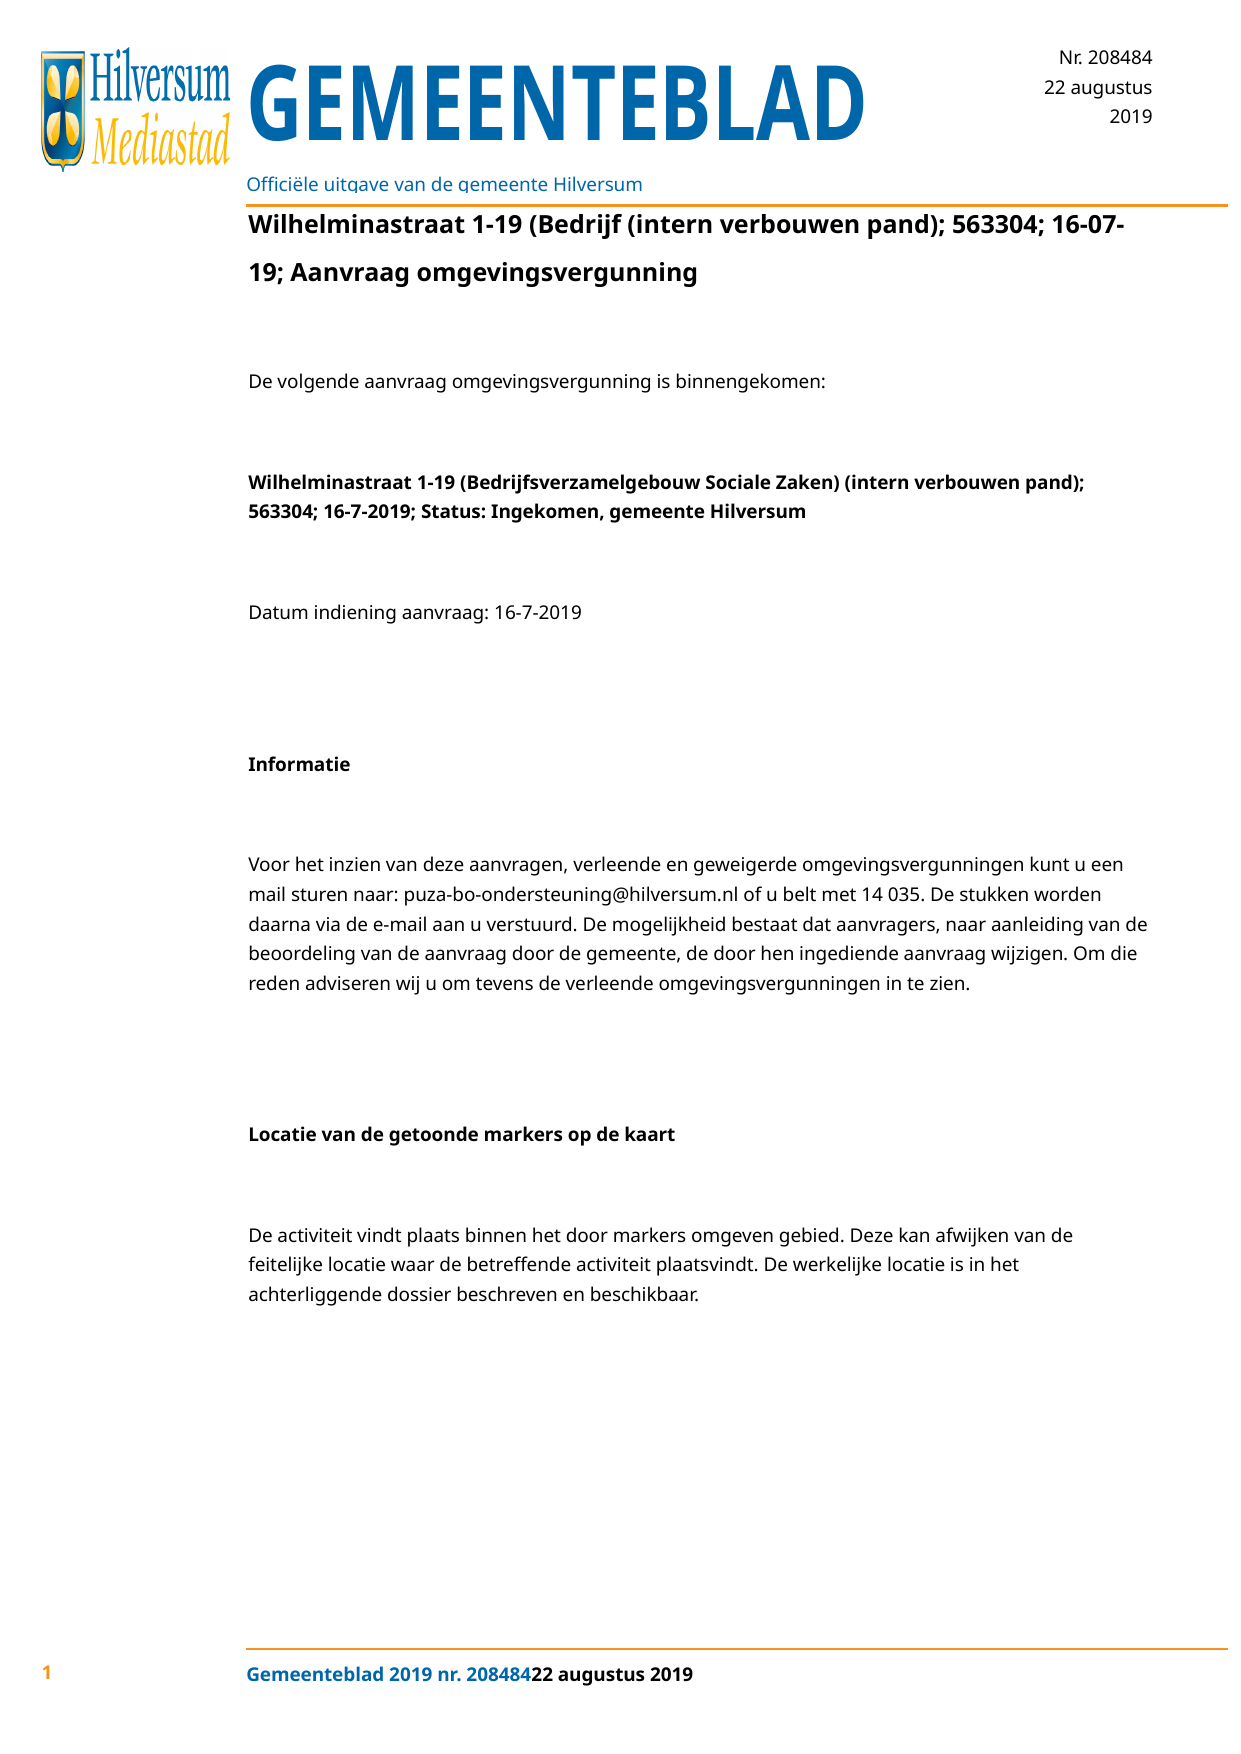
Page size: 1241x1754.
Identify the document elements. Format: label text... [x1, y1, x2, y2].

text Datum indiening aanvraag: 16-7-2019 [248, 599, 1152, 625]
text De volgende aanvraag omgevingsvergunning is binnengekomen: [248, 368, 1152, 394]
text Wilhelminastraat 1-19 (Bedrijfsverzamelgebouw Sociale Zaken) (intern verbouwen pand); 563304; 16-7-2019; Status: Ingekomen, gemeente Hilversum [248, 469, 1152, 524]
text Locatie van de getoonde markers op de kaart [248, 1121, 1152, 1147]
text Wilhelminastraat 1-19 (Bedrijf (intern verbouwen pand); 563304; 16-07-19; Aanvraag omgevingsvergunning [248, 207, 1152, 288]
text Informatie [248, 751, 1152, 777]
picture [41, 47, 231, 172]
text Voor het inzien van deze aanvragen, verleende en geweigerde omgevingsvergunningen kunt u een mail sturen naar: puza-bo-ondersteuning@hilversum.nl of u belt met 14 035. De stukken worden daarna via de e-mail aan u verstuurd. De mogelijkheid bestaat dat aanvragers, naar aanleiding van de beoordeling van de aanvraag door de gemeente, de door hen ingediende aanvraag wijzigen. Om die reden adviseren wij u om tevens de verleende omgevingsvergunningen in te zien. [248, 852, 1152, 996]
text De activiteit vindt plaats binnen het door markers omgeven gebied. Deze kan afwijken van de feitelijke locatie waar de betreffende activiteit plaatsvindt. De werkelijke locatie is in het achterliggende dossier beschreven en beschikbaar. [248, 1222, 1152, 1307]
